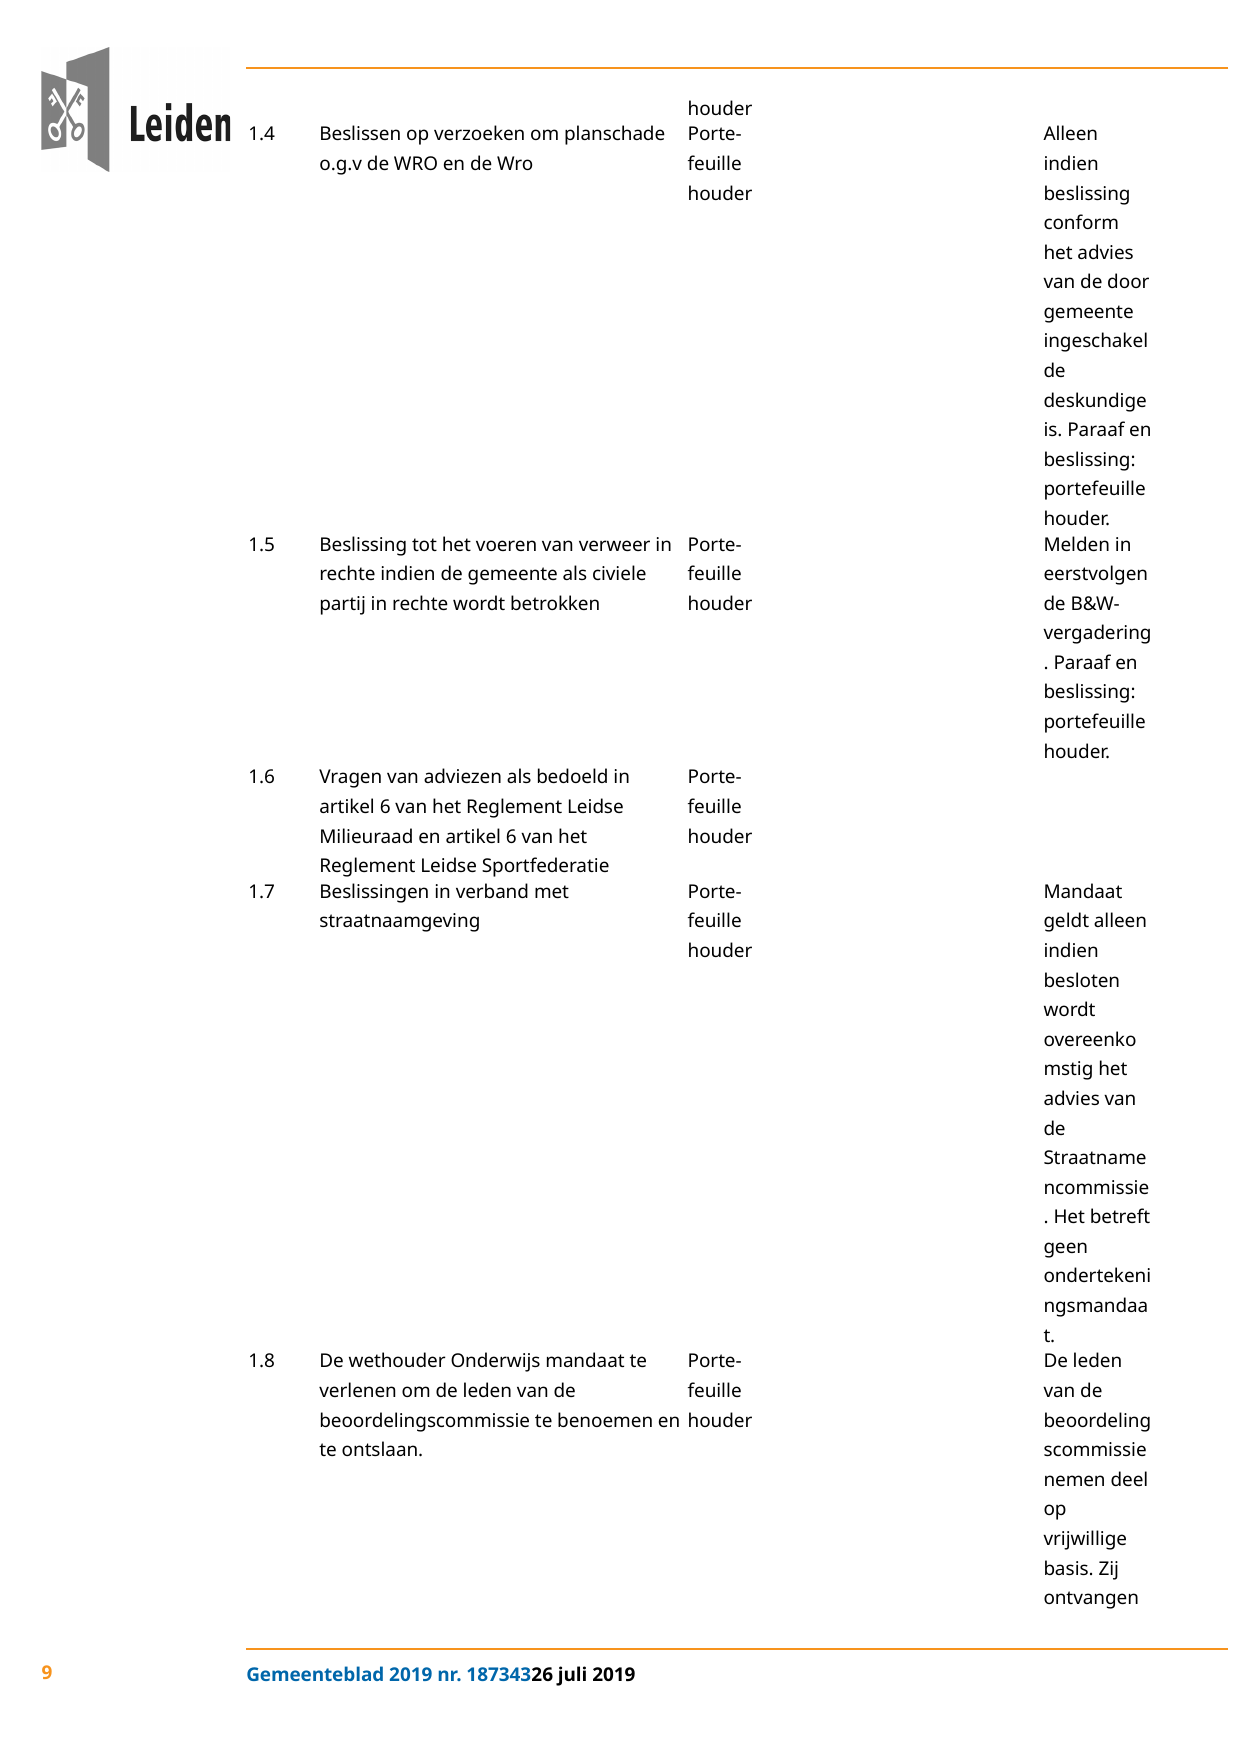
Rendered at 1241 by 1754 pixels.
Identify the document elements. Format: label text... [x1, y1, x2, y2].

table_cell Alleen indien beslissing conform het advies van de door gemeente ingeschakelde deskundige is. Paraaf en beslissing: portefeuillehouder. [1043, 121, 1152, 531]
table_cell [901, 95, 972, 121]
table_cell Porte-feuille houder [688, 764, 758, 878]
table_cell Beslissingen in verband met straatnaamgeving [319, 878, 687, 1348]
table_cell [1043, 95, 1152, 121]
table_cell Beslissen op verzoeken om planschade o.g.v de WRO en de Wro [319, 121, 687, 531]
table_cell Porte-feuille houder [688, 878, 758, 1348]
table_cell 1.8 [248, 1348, 319, 1610]
table_cell [319, 95, 687, 121]
table_cell Mandaat geldt alleen indien besloten wordt overeenkomstig het advies van de Straatnamencommissie. Het betreft geen ondertekeningsmandaat. [1043, 878, 1152, 1348]
table_cell [901, 1348, 972, 1610]
table_cell [759, 121, 901, 531]
table_cell [759, 764, 901, 878]
table_cell 1.4 [248, 121, 319, 531]
table_cell [901, 764, 972, 878]
table_cell Melden in eerstvolgende B&W-vergadering. Paraaf en beslissing: portefeuillehouder. [1043, 531, 1152, 764]
table_cell Vragen van adviezen als bedoeld in artikel 6 van het Reglement Leidse Milieuraad en artikel 6 van het Reglement Leidse Sportfederatie [319, 764, 687, 878]
table_cell 1.7 [248, 878, 319, 1348]
table_cell [248, 95, 319, 121]
table_cell houder [688, 95, 758, 121]
table_cell [972, 95, 1043, 121]
table_cell Beslissing tot het voeren van verweer in rechte indien de gemeente als civiele partij in rechte wordt betrokken [319, 531, 687, 764]
table_cell Porte-feuille houder [688, 1348, 758, 1610]
table_cell [1043, 764, 1152, 878]
table_cell Porte-feuille houder [688, 531, 758, 764]
table_cell [759, 878, 901, 1348]
table_cell [759, 531, 901, 764]
table_cell [759, 1348, 901, 1610]
table_cell De wethouder Onderwijs mandaat te verlenen om de leden van de beoordelingscommissie te benoemen en te ontslaan. [319, 1348, 687, 1610]
table_cell [901, 531, 972, 764]
table_cell 1.5 [248, 531, 319, 764]
table_cell [901, 878, 972, 1348]
table_cell [972, 1348, 1043, 1610]
table_cell [972, 764, 1043, 878]
table_cell Porte-feuille houder [688, 121, 758, 531]
table_cell [901, 121, 972, 531]
table_cell [972, 121, 1043, 531]
table_cell [972, 531, 1043, 764]
picture [41, 47, 231, 172]
table_cell [972, 878, 1043, 1348]
table_cell [759, 95, 901, 121]
table_cell De leden van de beoordelingscommissie nemen deel op vrijwillige basis. Zij ontvangen [1043, 1348, 1152, 1610]
table_cell 1.6 [248, 764, 319, 878]
